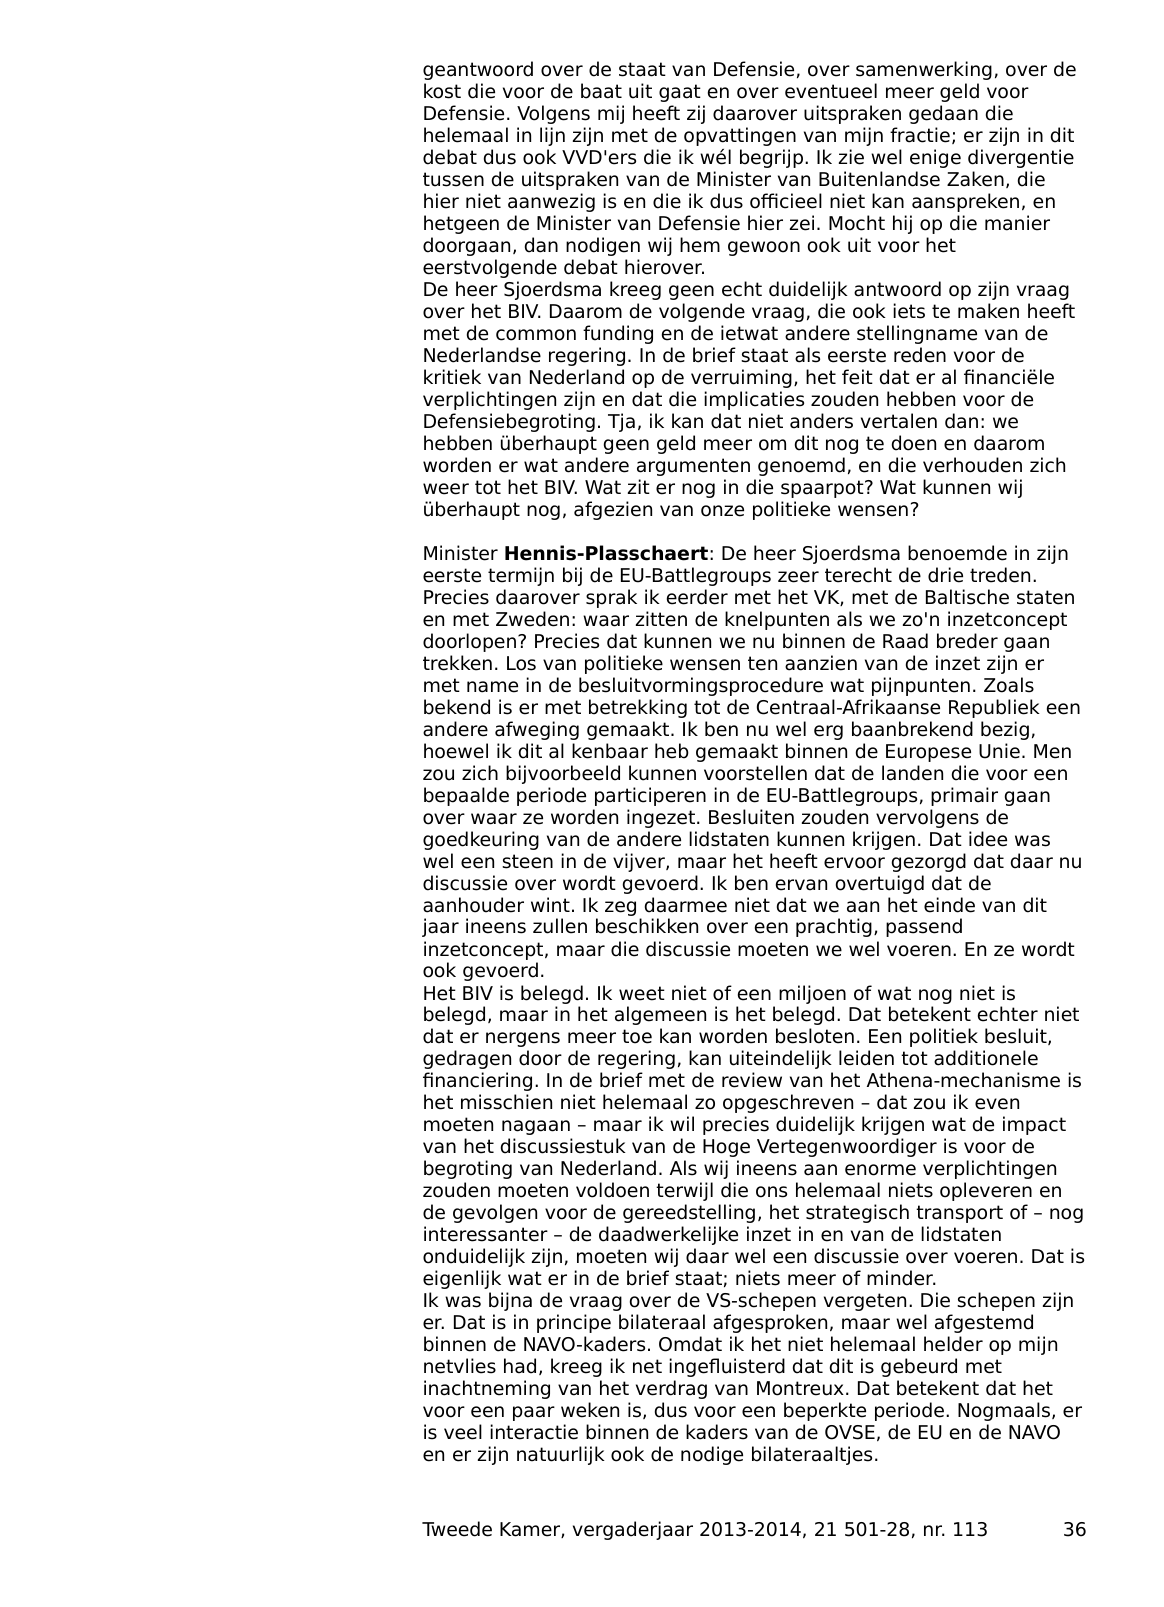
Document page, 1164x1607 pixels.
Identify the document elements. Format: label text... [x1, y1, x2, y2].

text geantwoord over de staat van Defensie, over samenwerking, over de kost die voor de baat uit gaat en over eventueel meer geld voor Defensie. Volgens mij heeft zij daarover uitspraken gedaan die helemaal in lijn zijn met de opvattingen van mijn fractie; er zijn in dit debat dus ook VVD'ers die ik wél begrijp. Ik zie wel enige divergentie tussen de uitspraken van de Minister van Buitenlandse Zaken, die hier niet aanwezig is en die ik dus officieel niet kan aanspreken, en hetgeen de Minister van Defensie hier zei. Mocht hij op die manier doorgaan, dan nodigen wij hem gewoon ook uit voor het eerstvolgende debat hierover. [422, 59, 1087, 279]
text Ik was bijna de vraag over de VS-schepen vergeten. Die schepen zijn er. Dat is in principe bilateraal afgesproken, maar wel afgestemd binnen de NAVO-kaders. Omdat ik het niet helemaal helder op mijn netvlies had, kreeg ik net ingefluisterd dat dit is gebeurd met inachtneming van het verdrag van Montreux. Dat betekent dat het voor een paar weken is, dus voor een beperkte periode. Nogmaals, er is veel interactie binnen de kaders van de OVSE, de EU en de NAVO en er zijn natuurlijk ook de nodige bilateraaltjes. [422, 1290, 1087, 1466]
text De heer Sjoerdsma kreeg geen echt duidelijk antwoord op zijn vraag over het BIV. Daarom de volgende vraag, die ook iets te maken heeft met de common funding en de ietwat andere stellingname van de Nederlandse regering. In de brief staat als eerste reden voor de kritiek van Nederland op de verruiming, het feit dat er al financiële verplichtingen zijn en dat die implicaties zouden hebben voor de Defensiebegroting. Tja, ik kan dat niet anders vertalen dan: we hebben überhaupt geen geld meer om dit nog te doen en daarom worden er wat andere argumenten genoemd, en die verhouden zich weer tot het BIV. Wat zit er nog in die spaarpot? Wat kunnen wij überhaupt nog, afgezien van onze politieke wensen? [422, 279, 1087, 521]
text Minister Hennis-Plasschaert: De heer Sjoerdsma benoemde in zijn eerste termijn bij de EU-Battlegroups zeer terecht de drie treden. Precies daarover sprak ik eerder met het VK, met de Baltische staten en met Zweden: waar zitten de knelpunten als we zo'n inzetconcept doorlopen? Precies dat kunnen we nu binnen de Raad breder gaan trekken. Los van politieke wensen ten aanzien van de inzet zijn er met name in de besluitvormingsprocedure wat pijnpunten. Zoals bekend is er met betrekking tot de Centraal-Afrikaanse Republiek een andere afweging gemaakt. Ik ben nu wel erg baanbrekend bezig, hoewel ik dit al kenbaar heb gemaakt binnen de Europese Unie. Men zou zich bijvoorbeeld kunnen voorstellen dat de landen die voor een bepaalde periode participeren in de EU-Battlegroups, primair gaan over waar ze worden ingezet. Besluiten zouden vervolgens de goedkeuring van de andere lidstaten kunnen krijgen. Dat idee was wel een steen in de vijver, maar het heeft ervoor gezorgd dat daar nu discussie over wordt gevoerd. Ik ben ervan overtuigd dat de aanhouder wint. Ik zeg daarmee niet dat we aan het einde van dit jaar ineens zullen beschikken over een prachtig, passend inzetconcept, maar die discussie moeten we wel voeren. En ze wordt ook gevoerd. [422, 543, 1087, 982]
text Het BIV is belegd. Ik weet niet of een miljoen of wat nog niet is belegd, maar in het algemeen is het belegd. Dat betekent echter niet dat er nergens meer toe kan worden besloten. Een politiek besluit, gedragen door de regering, kan uiteindelijk leiden tot additionele financiering. In de brief met de review van het Athena-mechanisme is het misschien niet helemaal zo opgeschreven – dat zou ik even moeten nagaan – maar ik wil precies duidelijk krijgen wat de impact van het discussiestuk van de Hoge Vertegenwoordiger is voor de begroting van Nederland. Als wij ineens aan enorme verplichtingen zouden moeten voldoen terwijl die ons helemaal niets opleveren en de gevolgen voor de gereedstelling, het strategisch transport of – nog interessanter – de daadwerkelijke inzet in en van de lidstaten onduidelijk zijn, moeten wij daar wel een discussie over voeren. Dat is eigenlijk wat er in de brief staat; niets meer of minder. [422, 982, 1087, 1290]
